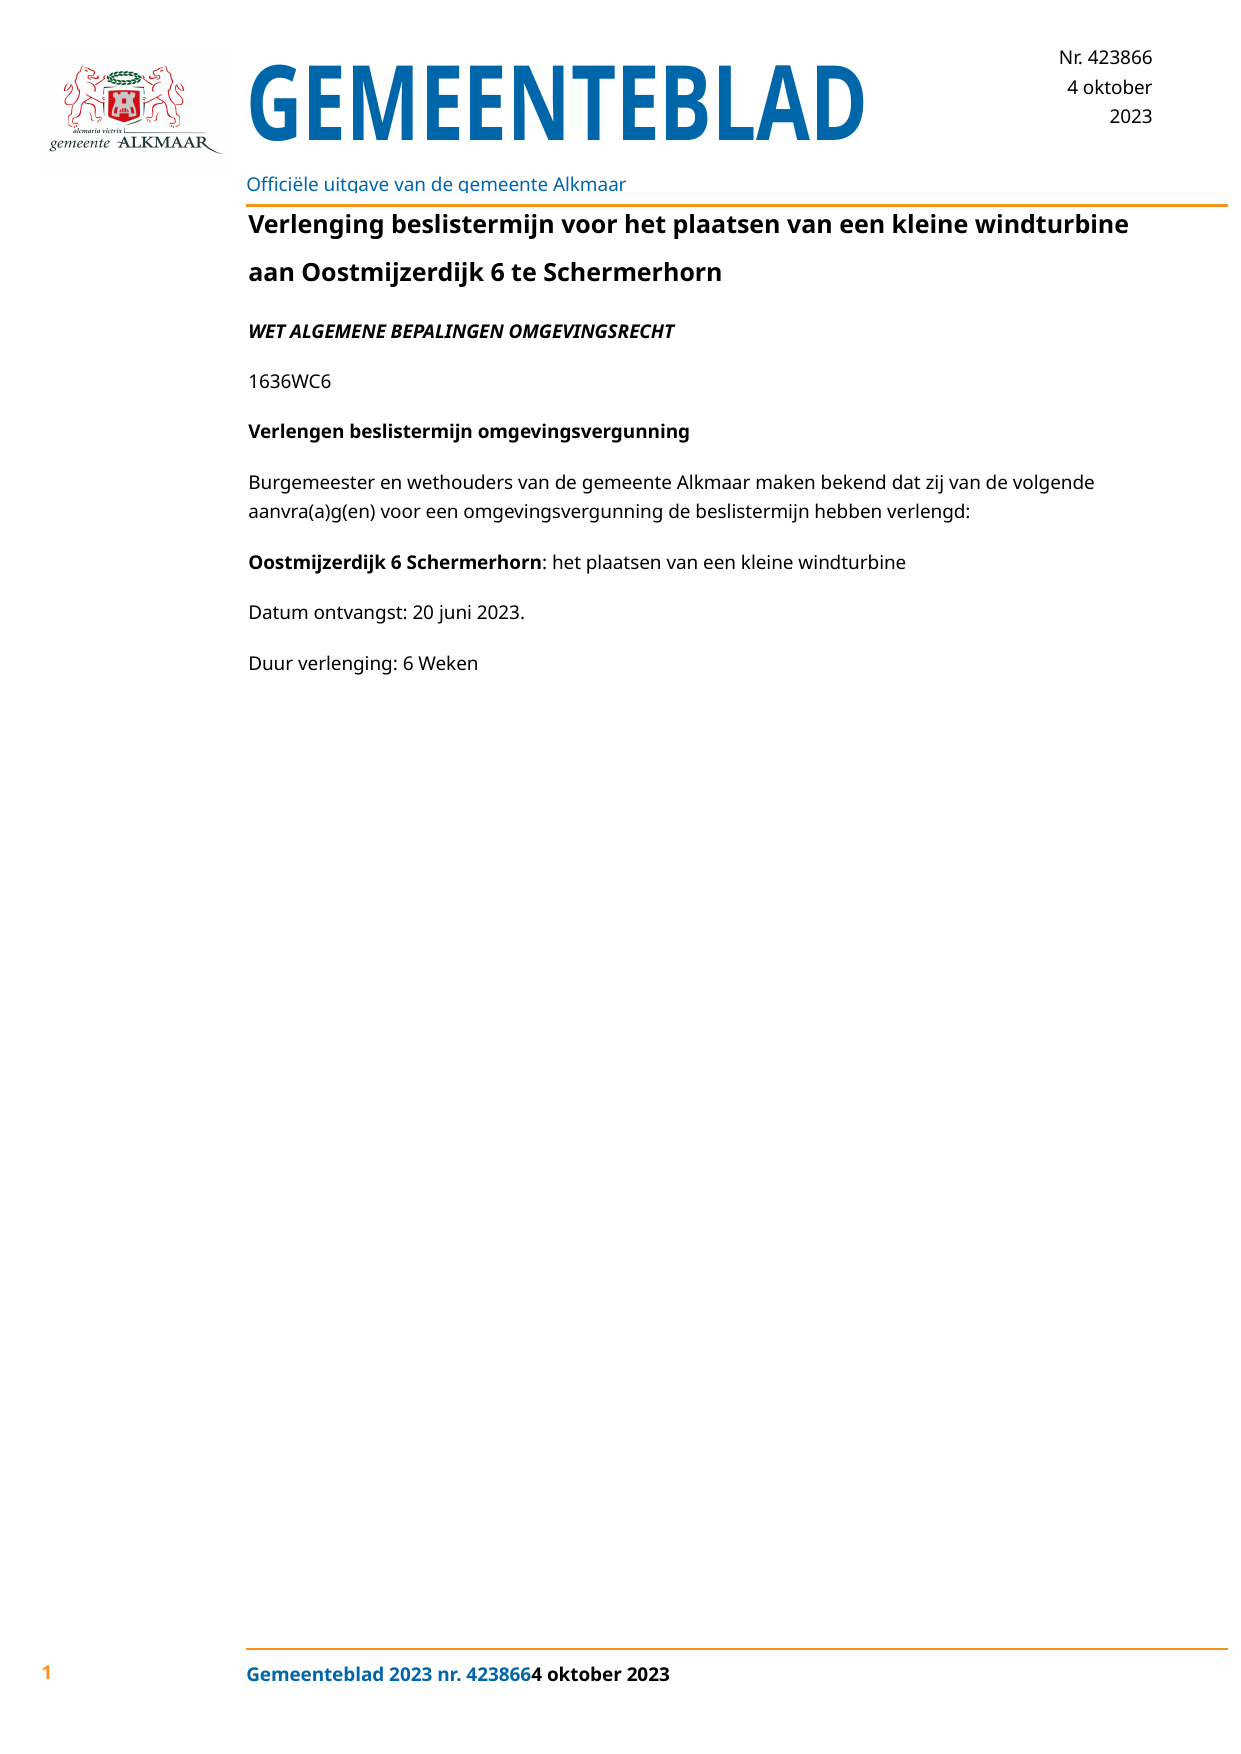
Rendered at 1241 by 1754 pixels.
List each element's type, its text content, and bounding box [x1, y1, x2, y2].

text Verlenging beslistermijn voor het plaatsen van een kleine windturbine aan Oostmijzerdijk 6 te Schermerhorn [248, 207, 1152, 288]
text Verlengen beslistermijn omgevingsvergunning [248, 419, 1152, 444]
text WET ALGEMENE BEPALINGEN OMGEVINGSRECHT [248, 318, 1152, 344]
text Datum ontvangst: 20 juni 2023. [248, 599, 1152, 625]
picture [41, 47, 231, 172]
text Oostmijzerdijk 6 Schermerhorn: het plaatsen van een kleine windturbine [248, 549, 1152, 575]
text Duur verlenging: 6 Weken [248, 650, 1152, 676]
text 1636WC6 [248, 368, 1152, 394]
text Burgemeester en wethouders van de gemeente Alkmaar maken bekend dat zij van de volgende aanvra(a)g(en) voor een omgevingsvergunning de beslistermijn hebben verlengd: [248, 469, 1152, 524]
